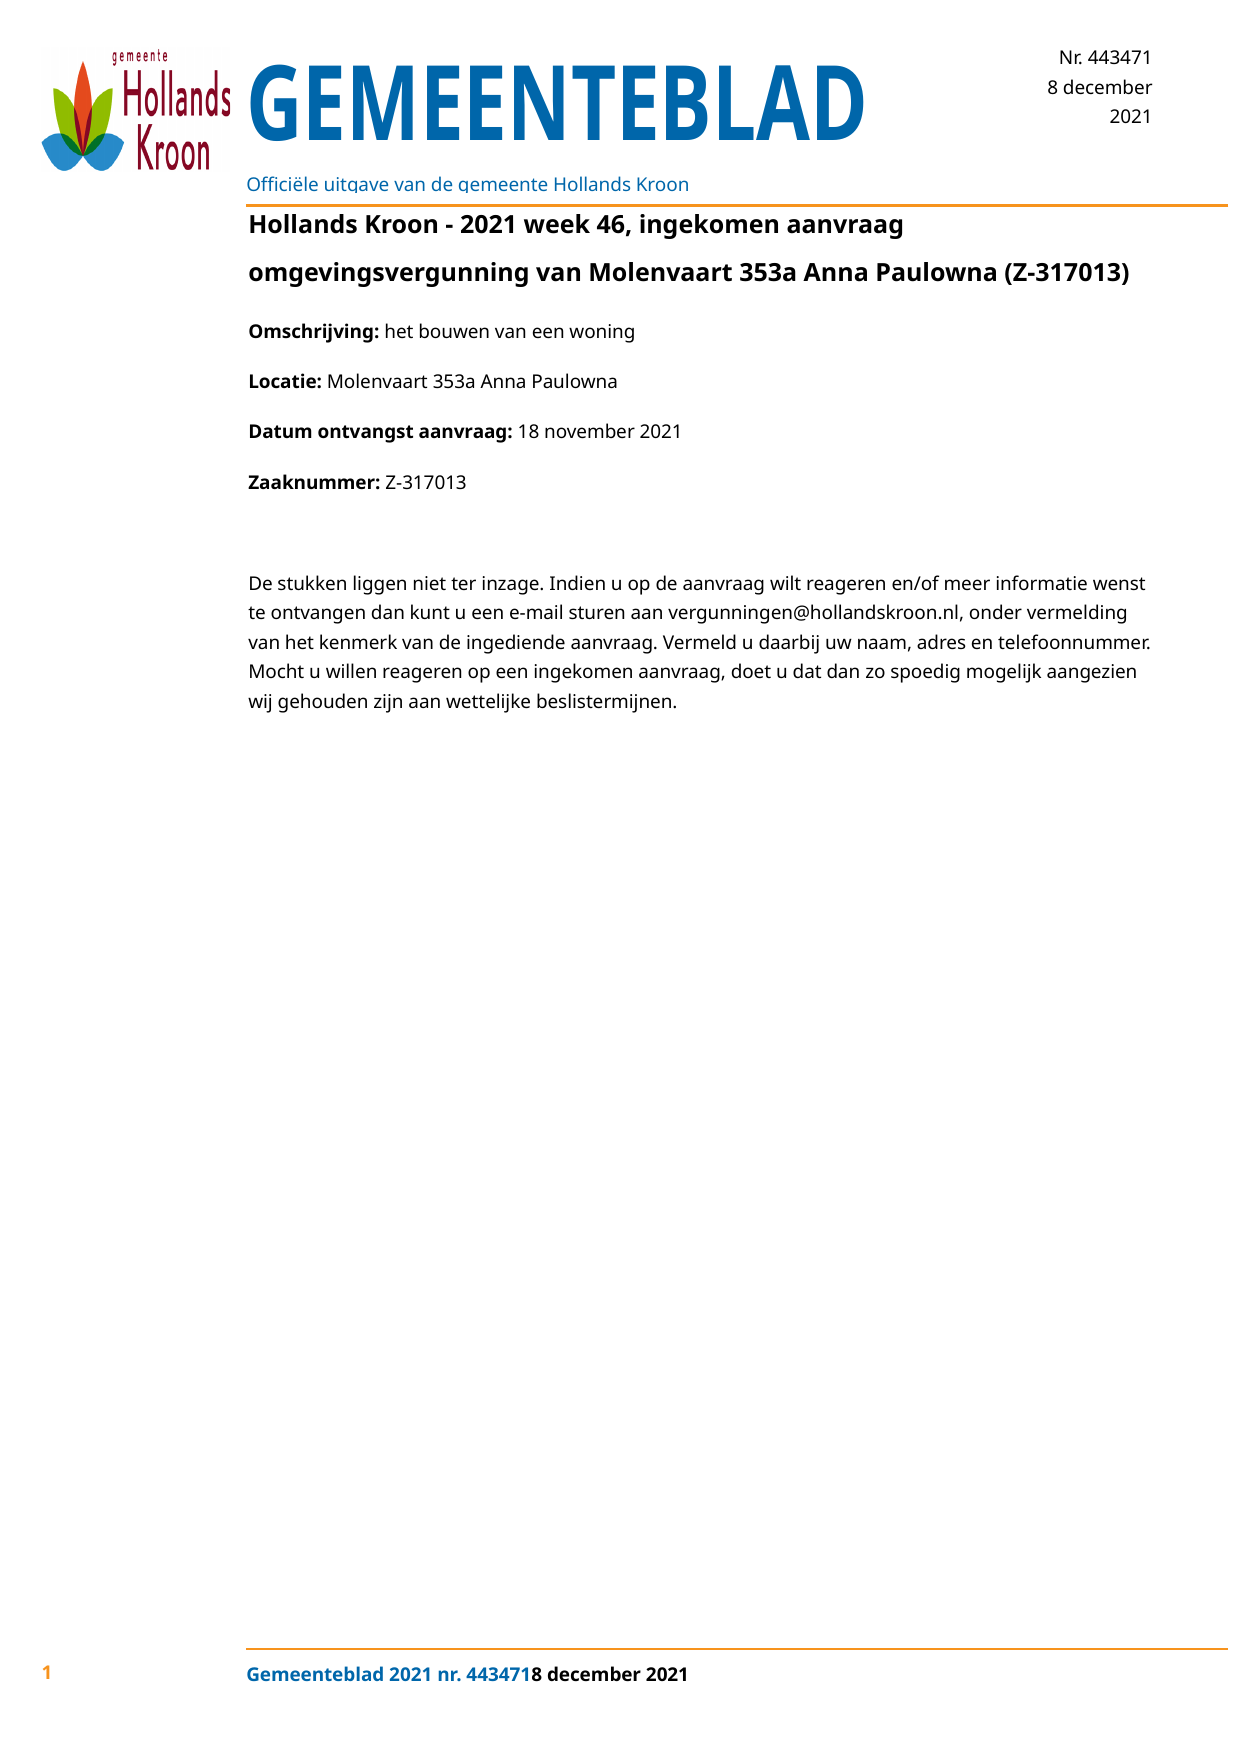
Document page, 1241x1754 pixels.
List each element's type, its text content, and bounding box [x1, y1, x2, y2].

picture [41, 47, 231, 172]
text De stukken liggen niet ter inzage. Indien u op de aanvraag wilt reageren en/of meer informatie wenst te ontvangen dan kunt u een e-mail sturen aan vergunningen@hollandskroon.nl, onder vermelding van het kenmerk van de ingediende aanvraag. Vermeld u daarbij uw naam, adres en telefoonnummer. Mocht u willen reageren op een ingekomen aanvraag, doet u dat dan zo spoedig mogelijk aangezien wij gehouden zijn aan wettelijke beslistermijnen. [248, 570, 1152, 714]
text Hollands Kroon - 2021 week 46, ingekomen aanvraag omgevingsvergunning van Molenvaart 353a Anna Paulowna (Z-317013) [248, 207, 1152, 288]
text Datum ontvangst aanvraag: 18 november 2021 [248, 419, 1152, 444]
text Omschrijving: het bouwen van een woning [248, 318, 1152, 344]
text Locatie: Molenvaart 353a Anna Paulowna [248, 368, 1152, 394]
text Zaaknummer: Z-317013 [248, 469, 1152, 495]
